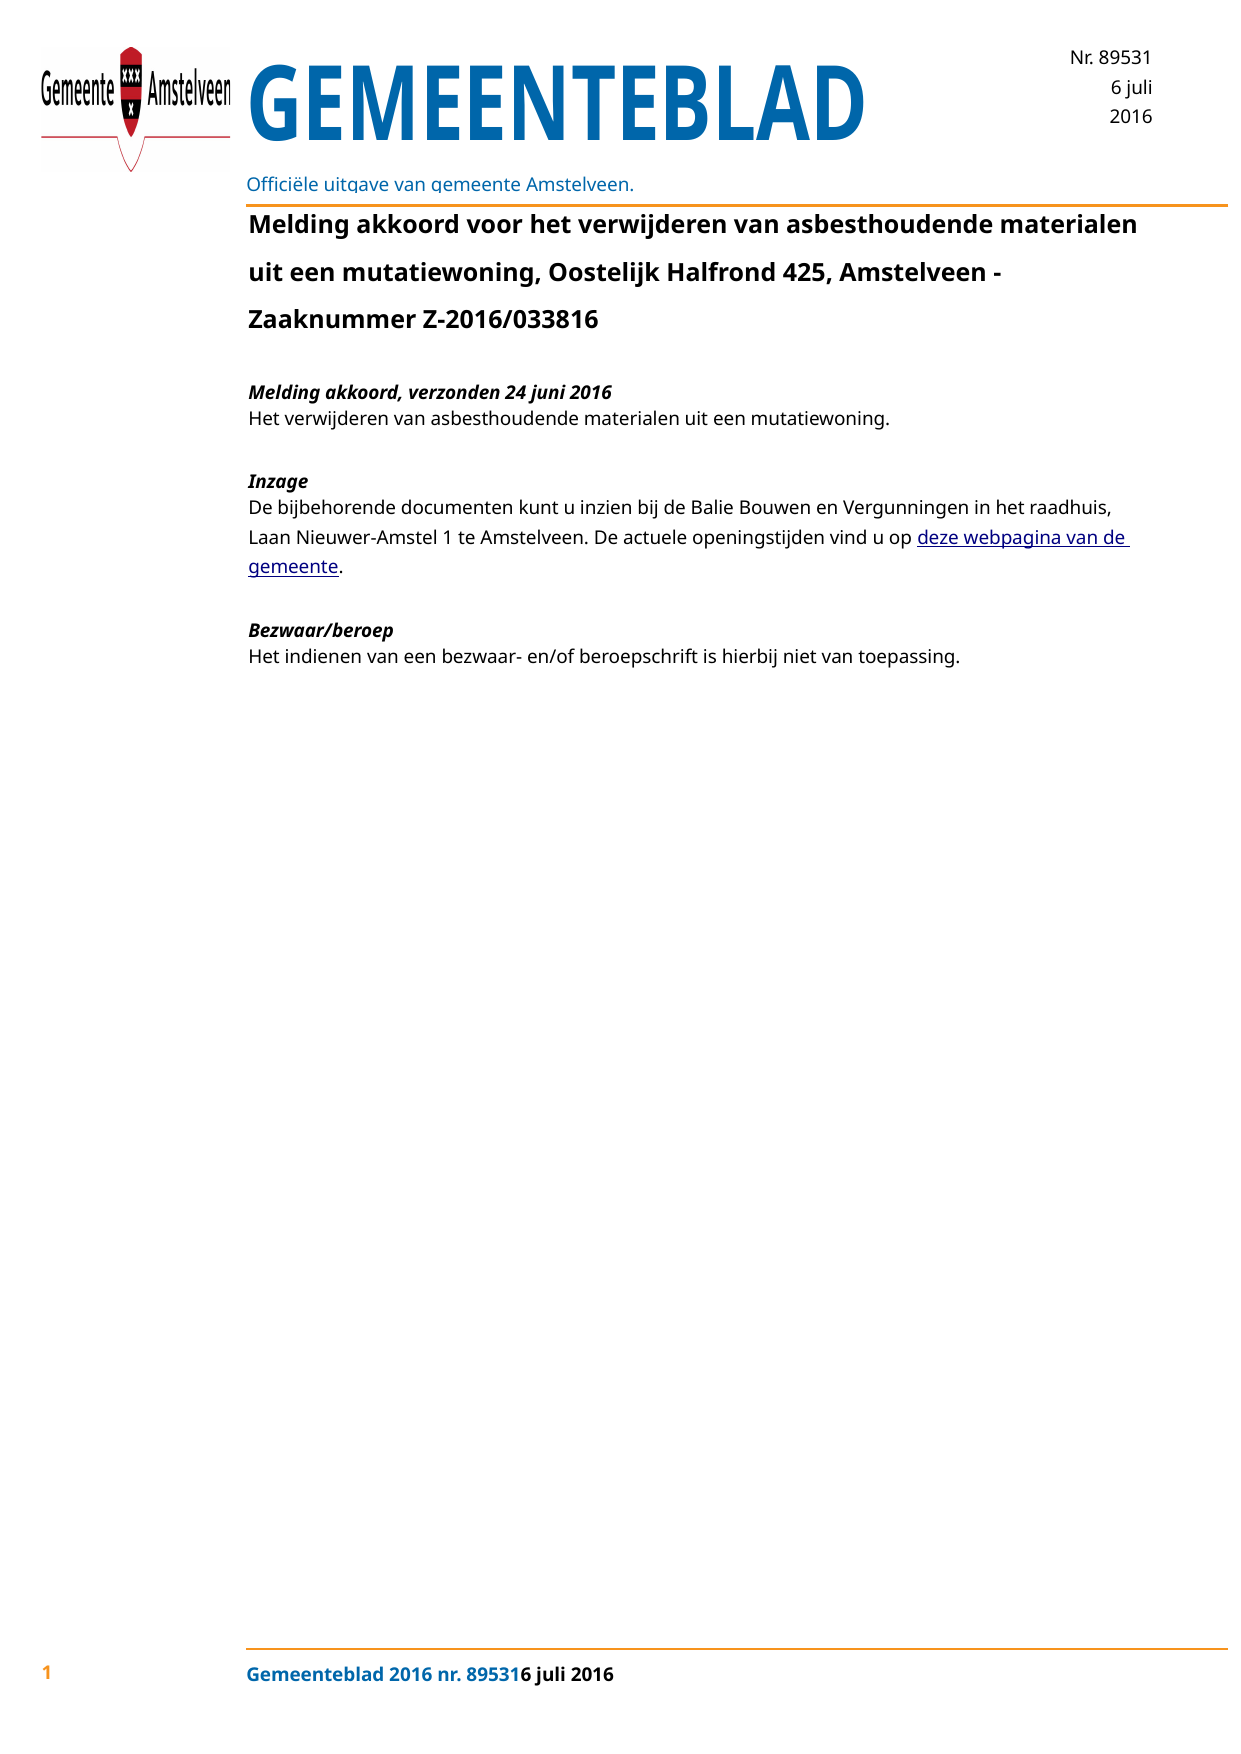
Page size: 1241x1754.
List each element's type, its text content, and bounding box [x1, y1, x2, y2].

picture [41, 47, 231, 172]
text De bijbehorende documenten kunt u inzien bij de Balie Bouwen en Vergunningen in het raadhuis, Laan Nieuwer-Amstel 1 te Amstelveen. De actuele openingstijden vind u op deze webpagina van de gemeente. [248, 494, 1152, 579]
text Inzage [248, 469, 1152, 494]
text Het indienen van een bezwaar- en/of beroepschrift is hierbij niet van toepassing. [248, 643, 1152, 669]
text Bezwaar/beroep [248, 618, 1152, 643]
text Melding akkoord voor het verwijderen van asbesthoudende materialen uit een mutatiewoning, Oostelijk Halfrond 425, Amstelveen - Zaaknummer Z-2016/033816 [248, 207, 1152, 336]
text Melding akkoord, verzonden 24 juni 2016 [248, 379, 1152, 405]
text Het verwijderen van asbesthoudende materialen uit een mutatiewoning. [248, 405, 1152, 431]
